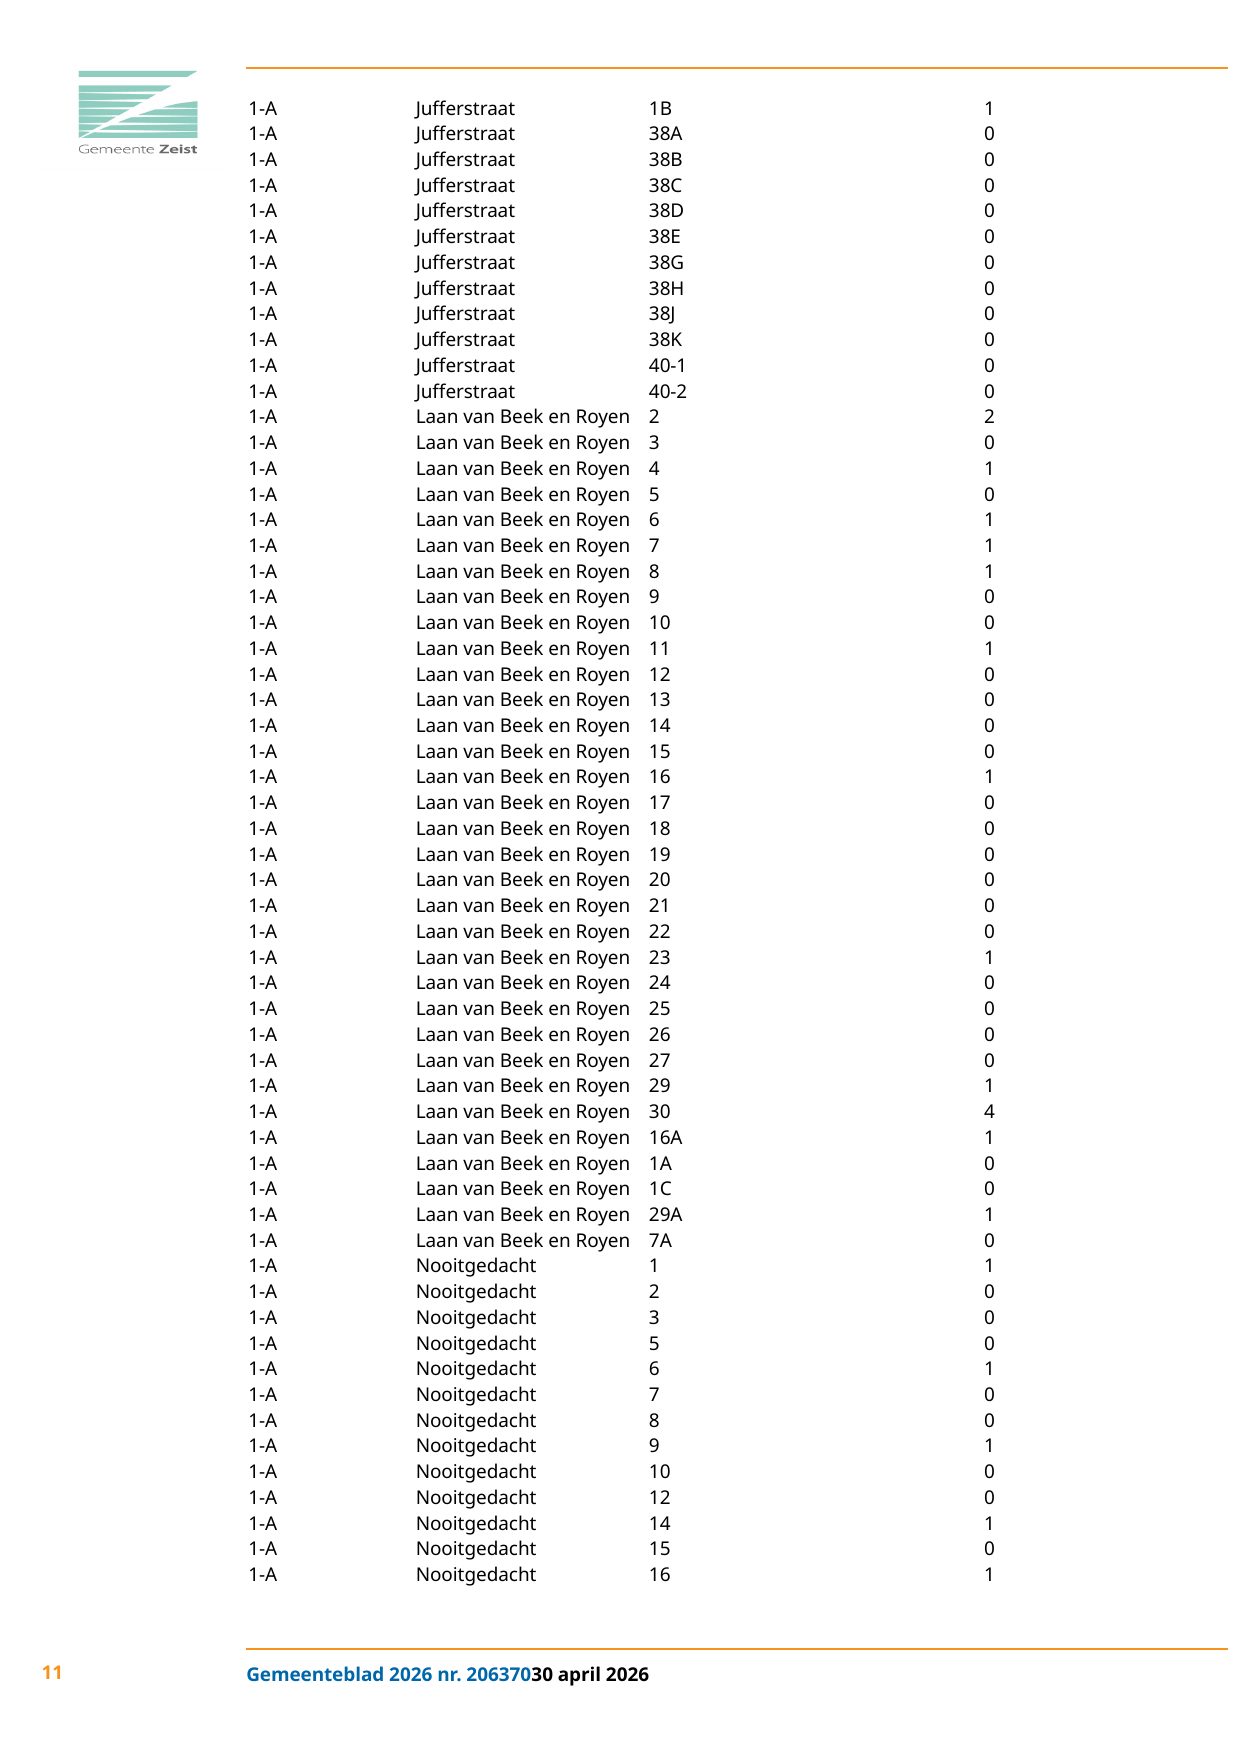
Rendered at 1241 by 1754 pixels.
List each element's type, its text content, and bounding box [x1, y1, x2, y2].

table_cell 0 [984, 815, 1152, 841]
table_cell 0 [984, 378, 1152, 403]
table_cell 38G [649, 249, 816, 275]
table_cell 0 [984, 1536, 1152, 1561]
table_cell 38D [649, 198, 816, 223]
table_cell Laan van Beek en Royen [416, 558, 649, 584]
table_cell 16 [649, 764, 816, 789]
table_cell 0 [984, 712, 1152, 738]
table_cell Nooitgedacht [416, 1278, 649, 1304]
table_cell 2 [649, 404, 816, 429]
table_cell [816, 275, 984, 301]
table_cell [816, 1561, 984, 1587]
table_cell 0 [984, 970, 1152, 995]
table_cell 0 [984, 1150, 1152, 1175]
table_cell [816, 995, 984, 1021]
table_cell 1-A [248, 1253, 416, 1278]
table_cell 1-A [248, 738, 416, 764]
table_cell Jufferstraat [416, 301, 649, 326]
table_cell 0 [984, 481, 1152, 506]
table_cell [816, 506, 984, 532]
table_cell 1-A [248, 841, 416, 867]
table_cell 1 [984, 1356, 1152, 1381]
table_cell 9 [649, 1433, 816, 1458]
table_cell 40-1 [649, 352, 816, 378]
table_cell [816, 1356, 984, 1381]
table_cell 16 [649, 1561, 816, 1587]
table_cell 1 [984, 532, 1152, 558]
table_cell [816, 584, 984, 609]
table_cell [816, 95, 984, 121]
table_cell 27 [649, 1047, 816, 1072]
table_cell 0 [984, 301, 1152, 326]
table_cell 1-A [248, 918, 416, 944]
table_cell 21 [649, 893, 816, 918]
table_cell 1-A [248, 198, 416, 223]
table_cell 0 [984, 1407, 1152, 1433]
table_cell [816, 893, 984, 918]
table_cell [816, 481, 984, 506]
table_cell 1 [984, 635, 1152, 661]
table_cell Laan van Beek en Royen [416, 584, 649, 609]
table_cell 0 [984, 995, 1152, 1021]
table_cell Nooitgedacht [416, 1536, 649, 1561]
table_cell 0 [984, 841, 1152, 867]
table_cell Nooitgedacht [416, 1253, 649, 1278]
table_cell 0 [984, 918, 1152, 944]
table_cell Laan van Beek en Royen [416, 1073, 649, 1098]
table_cell Laan van Beek en Royen [416, 661, 649, 687]
table_cell 1-A [248, 1150, 416, 1175]
table_cell 1-A [248, 224, 416, 249]
table_cell [816, 815, 984, 841]
table_cell 0 [984, 1278, 1152, 1304]
table_cell 10 [649, 1459, 816, 1484]
table_cell 38K [649, 326, 816, 352]
table_cell 22 [649, 918, 816, 944]
table_cell Laan van Beek en Royen [416, 1227, 649, 1253]
table_cell 1-A [248, 1227, 416, 1253]
table_cell [816, 841, 984, 867]
table_cell Nooitgedacht [416, 1561, 649, 1587]
table_cell 1-A [248, 995, 416, 1021]
table_cell Laan van Beek en Royen [416, 609, 649, 635]
table_cell Laan van Beek en Royen [416, 995, 649, 1021]
table_cell 1-A [248, 1484, 416, 1510]
table_cell 0 [984, 429, 1152, 455]
table_cell 26 [649, 1021, 816, 1047]
table_cell 2 [649, 1278, 816, 1304]
table_cell 1-A [248, 1407, 416, 1433]
table_cell Jufferstraat [416, 172, 649, 198]
table_cell [816, 404, 984, 429]
table_cell 0 [984, 1459, 1152, 1484]
table_cell 38H [649, 275, 816, 301]
table_cell Laan van Beek en Royen [416, 944, 649, 969]
picture [41, 47, 231, 172]
table_cell 0 [984, 1484, 1152, 1510]
table_cell 3 [649, 429, 816, 455]
table_cell 1-A [248, 1124, 416, 1150]
table_cell 30 [649, 1098, 816, 1124]
table_cell 0 [984, 1227, 1152, 1253]
table_cell 1-A [248, 1433, 416, 1458]
table_cell 40-2 [649, 378, 816, 403]
table_cell [816, 1227, 984, 1253]
table_cell 1-A [248, 661, 416, 687]
table_cell 1-A [248, 815, 416, 841]
table_cell 14 [649, 712, 816, 738]
table_cell [816, 635, 984, 661]
table_cell 1-A [248, 609, 416, 635]
table_cell 1B [649, 95, 816, 121]
table_cell Laan van Beek en Royen [416, 1021, 649, 1047]
table_cell 0 [984, 1047, 1152, 1072]
table_cell 0 [984, 249, 1152, 275]
table_cell 1-A [248, 429, 416, 455]
table_cell [816, 532, 984, 558]
table_cell 1-A [248, 455, 416, 481]
table_cell 1-A [248, 1561, 416, 1587]
table_cell 9 [649, 584, 816, 609]
table_cell 0 [984, 275, 1152, 301]
table_cell Jufferstraat [416, 326, 649, 352]
table_cell 0 [984, 172, 1152, 198]
table_cell [816, 609, 984, 635]
table_cell [816, 918, 984, 944]
table_cell 0 [984, 661, 1152, 687]
table_cell 1-A [248, 352, 416, 378]
table_cell 13 [649, 687, 816, 712]
table_cell Jufferstraat [416, 249, 649, 275]
table_cell [816, 1433, 984, 1458]
table_cell 1-A [248, 584, 416, 609]
table_cell 24 [649, 970, 816, 995]
table_cell Laan van Beek en Royen [416, 764, 649, 789]
table_cell 0 [984, 584, 1152, 609]
table_cell 0 [984, 893, 1152, 918]
table_cell 0 [984, 687, 1152, 712]
table_cell [816, 738, 984, 764]
table_cell 1-A [248, 326, 416, 352]
table_cell Jufferstraat [416, 352, 649, 378]
table_cell Laan van Beek en Royen [416, 429, 649, 455]
table_cell Jufferstraat [416, 275, 649, 301]
table_cell 1 [984, 1124, 1152, 1150]
table_cell Laan van Beek en Royen [416, 481, 649, 506]
table_cell Laan van Beek en Royen [416, 841, 649, 867]
table_cell [816, 249, 984, 275]
table_cell [816, 121, 984, 146]
table_cell Laan van Beek en Royen [416, 404, 649, 429]
table_cell 1 [984, 1433, 1152, 1458]
table_cell [816, 455, 984, 481]
table_cell 18 [649, 815, 816, 841]
table_cell [816, 1124, 984, 1150]
table_cell 2 [984, 404, 1152, 429]
table_cell [816, 687, 984, 712]
table_cell 1-A [248, 404, 416, 429]
table_cell 8 [649, 1407, 816, 1433]
table_cell Laan van Beek en Royen [416, 893, 649, 918]
table_cell 6 [649, 1356, 816, 1381]
table_cell 8 [649, 558, 816, 584]
table_cell Nooitgedacht [416, 1356, 649, 1381]
table_cell 1-A [248, 944, 416, 969]
table_cell 1-A [248, 1073, 416, 1098]
table_cell Nooitgedacht [416, 1381, 649, 1407]
table_cell Nooitgedacht [416, 1330, 649, 1356]
table_cell 16A [649, 1124, 816, 1150]
table_cell [816, 867, 984, 892]
table_cell 1 [984, 506, 1152, 532]
table_cell Laan van Beek en Royen [416, 1098, 649, 1124]
table_cell 0 [984, 198, 1152, 223]
table_cell 7A [649, 1227, 816, 1253]
table_cell 38C [649, 172, 816, 198]
table_cell 0 [984, 1304, 1152, 1330]
table_cell 0 [984, 352, 1152, 378]
table_cell 38B [649, 146, 816, 172]
table_cell [816, 1150, 984, 1175]
table_cell 1 [984, 944, 1152, 969]
table_cell 14 [649, 1510, 816, 1536]
table_cell 1-A [248, 378, 416, 403]
table_cell 0 [984, 738, 1152, 764]
table_cell 0 [984, 121, 1152, 146]
table_cell 1-A [248, 893, 416, 918]
table_cell 1-A [248, 1278, 416, 1304]
table_cell 1-A [248, 558, 416, 584]
table_cell 0 [984, 867, 1152, 892]
table_cell [816, 172, 984, 198]
table_cell [816, 558, 984, 584]
table_cell [816, 1175, 984, 1201]
table_cell Laan van Beek en Royen [416, 1124, 649, 1150]
table_cell Laan van Beek en Royen [416, 1150, 649, 1175]
table_cell 1-A [248, 1536, 416, 1561]
table_cell 11 [649, 635, 816, 661]
table_cell [816, 1304, 984, 1330]
table_cell 1-A [248, 764, 416, 789]
table_cell 1-A [248, 121, 416, 146]
table_cell [816, 429, 984, 455]
table_cell Nooitgedacht [416, 1407, 649, 1433]
table_cell 1C [649, 1175, 816, 1201]
table_cell Laan van Beek en Royen [416, 635, 649, 661]
table_cell 1-A [248, 532, 416, 558]
table_cell Nooitgedacht [416, 1433, 649, 1458]
table_cell 0 [984, 790, 1152, 815]
table_cell Laan van Beek en Royen [416, 712, 649, 738]
table_cell [816, 1459, 984, 1484]
table_cell Laan van Beek en Royen [416, 687, 649, 712]
table_cell 15 [649, 1536, 816, 1561]
table_cell 5 [649, 481, 816, 506]
table_cell 1-A [248, 1381, 416, 1407]
table_cell 7 [649, 532, 816, 558]
table_cell 0 [984, 146, 1152, 172]
table_cell 1-A [248, 506, 416, 532]
table_cell 1-A [248, 712, 416, 738]
table_cell [816, 944, 984, 969]
table_cell 1-A [248, 1510, 416, 1536]
table_cell [816, 146, 984, 172]
table_cell 1-A [248, 481, 416, 506]
table_cell [816, 1047, 984, 1072]
table_cell Laan van Beek en Royen [416, 506, 649, 532]
table_cell 29A [649, 1201, 816, 1227]
table_cell Laan van Beek en Royen [416, 867, 649, 892]
table_cell Laan van Beek en Royen [416, 970, 649, 995]
table_cell Jufferstraat [416, 198, 649, 223]
table_cell Laan van Beek en Royen [416, 455, 649, 481]
table_cell 12 [649, 1484, 816, 1510]
table_cell 12 [649, 661, 816, 687]
table_cell 1 [984, 95, 1152, 121]
table_cell [816, 970, 984, 995]
table_cell 1-A [248, 1459, 416, 1484]
table_cell [816, 198, 984, 223]
table_cell [816, 1098, 984, 1124]
table_cell Laan van Beek en Royen [416, 790, 649, 815]
table_cell 1-A [248, 275, 416, 301]
table_cell Jufferstraat [416, 95, 649, 121]
table_cell 1-A [248, 687, 416, 712]
table_cell 1 [649, 1253, 816, 1278]
table_cell 0 [984, 1175, 1152, 1201]
table_cell [816, 1330, 984, 1356]
table_cell 3 [649, 1304, 816, 1330]
table_cell 1-A [248, 172, 416, 198]
table_cell 5 [649, 1330, 816, 1356]
table_cell 1-A [248, 635, 416, 661]
table_cell 0 [984, 1330, 1152, 1356]
table_cell Nooitgedacht [416, 1484, 649, 1510]
table_cell Jufferstraat [416, 378, 649, 403]
table_cell 23 [649, 944, 816, 969]
table_cell 4 [649, 455, 816, 481]
table_cell [816, 1381, 984, 1407]
table_cell Laan van Beek en Royen [416, 815, 649, 841]
table_cell [816, 378, 984, 403]
table_cell Jufferstraat [416, 146, 649, 172]
table_cell 1 [984, 1201, 1152, 1227]
table_cell 1-A [248, 867, 416, 892]
table_cell [816, 224, 984, 249]
table_cell Laan van Beek en Royen [416, 532, 649, 558]
table_cell [816, 301, 984, 326]
table_cell 1A [649, 1150, 816, 1175]
table_cell 0 [984, 224, 1152, 249]
table_cell Jufferstraat [416, 121, 649, 146]
table_cell Laan van Beek en Royen [416, 1201, 649, 1227]
table_cell [816, 1484, 984, 1510]
table_cell [816, 790, 984, 815]
table_cell 4 [984, 1098, 1152, 1124]
table_cell 7 [649, 1381, 816, 1407]
table_cell 1-A [248, 1175, 416, 1201]
table_cell 1-A [248, 970, 416, 995]
table_cell 38A [649, 121, 816, 146]
table_cell [816, 1278, 984, 1304]
table_cell [816, 1021, 984, 1047]
table_cell 17 [649, 790, 816, 815]
table_cell 29 [649, 1073, 816, 1098]
table_cell 0 [984, 1021, 1152, 1047]
table_cell 1-A [248, 1330, 416, 1356]
table_cell 1 [984, 455, 1152, 481]
table_cell Nooitgedacht [416, 1304, 649, 1330]
table_cell 10 [649, 609, 816, 635]
table_cell Laan van Beek en Royen [416, 1175, 649, 1201]
table_cell [816, 352, 984, 378]
table_cell 38J [649, 301, 816, 326]
table_cell 1-A [248, 1021, 416, 1047]
table_cell 19 [649, 841, 816, 867]
table_cell 0 [984, 1381, 1152, 1407]
table_cell Laan van Beek en Royen [416, 918, 649, 944]
table_cell 6 [649, 506, 816, 532]
table_cell [816, 1510, 984, 1536]
table_cell Nooitgedacht [416, 1510, 649, 1536]
table_cell [816, 326, 984, 352]
table_cell Laan van Beek en Royen [416, 738, 649, 764]
table_cell [816, 712, 984, 738]
table_cell 1-A [248, 249, 416, 275]
table_cell [816, 1407, 984, 1433]
table_cell 1 [984, 1510, 1152, 1536]
table_cell [816, 1253, 984, 1278]
table_cell 1-A [248, 1201, 416, 1227]
table_cell Nooitgedacht [416, 1459, 649, 1484]
table_cell 1 [984, 1073, 1152, 1098]
table_cell 38E [649, 224, 816, 249]
table_cell 0 [984, 609, 1152, 635]
table_cell 1-A [248, 1098, 416, 1124]
table_cell 15 [649, 738, 816, 764]
table_cell 1-A [248, 1304, 416, 1330]
table_cell Laan van Beek en Royen [416, 1047, 649, 1072]
table_cell 1 [984, 1253, 1152, 1278]
table_cell 1 [984, 764, 1152, 789]
table_cell [816, 764, 984, 789]
table_cell 1-A [248, 1356, 416, 1381]
table_cell 1-A [248, 146, 416, 172]
table_cell [816, 1073, 984, 1098]
table_cell 1 [984, 558, 1152, 584]
table_cell 1 [984, 1561, 1152, 1587]
table_cell [816, 1536, 984, 1561]
table_cell 1-A [248, 95, 416, 121]
table_cell 20 [649, 867, 816, 892]
table_cell 1-A [248, 790, 416, 815]
table_cell 1-A [248, 301, 416, 326]
table_cell 1-A [248, 1047, 416, 1072]
table_cell 0 [984, 326, 1152, 352]
table_cell Jufferstraat [416, 224, 649, 249]
table_cell 25 [649, 995, 816, 1021]
table_cell [816, 1201, 984, 1227]
table_cell [816, 661, 984, 687]
